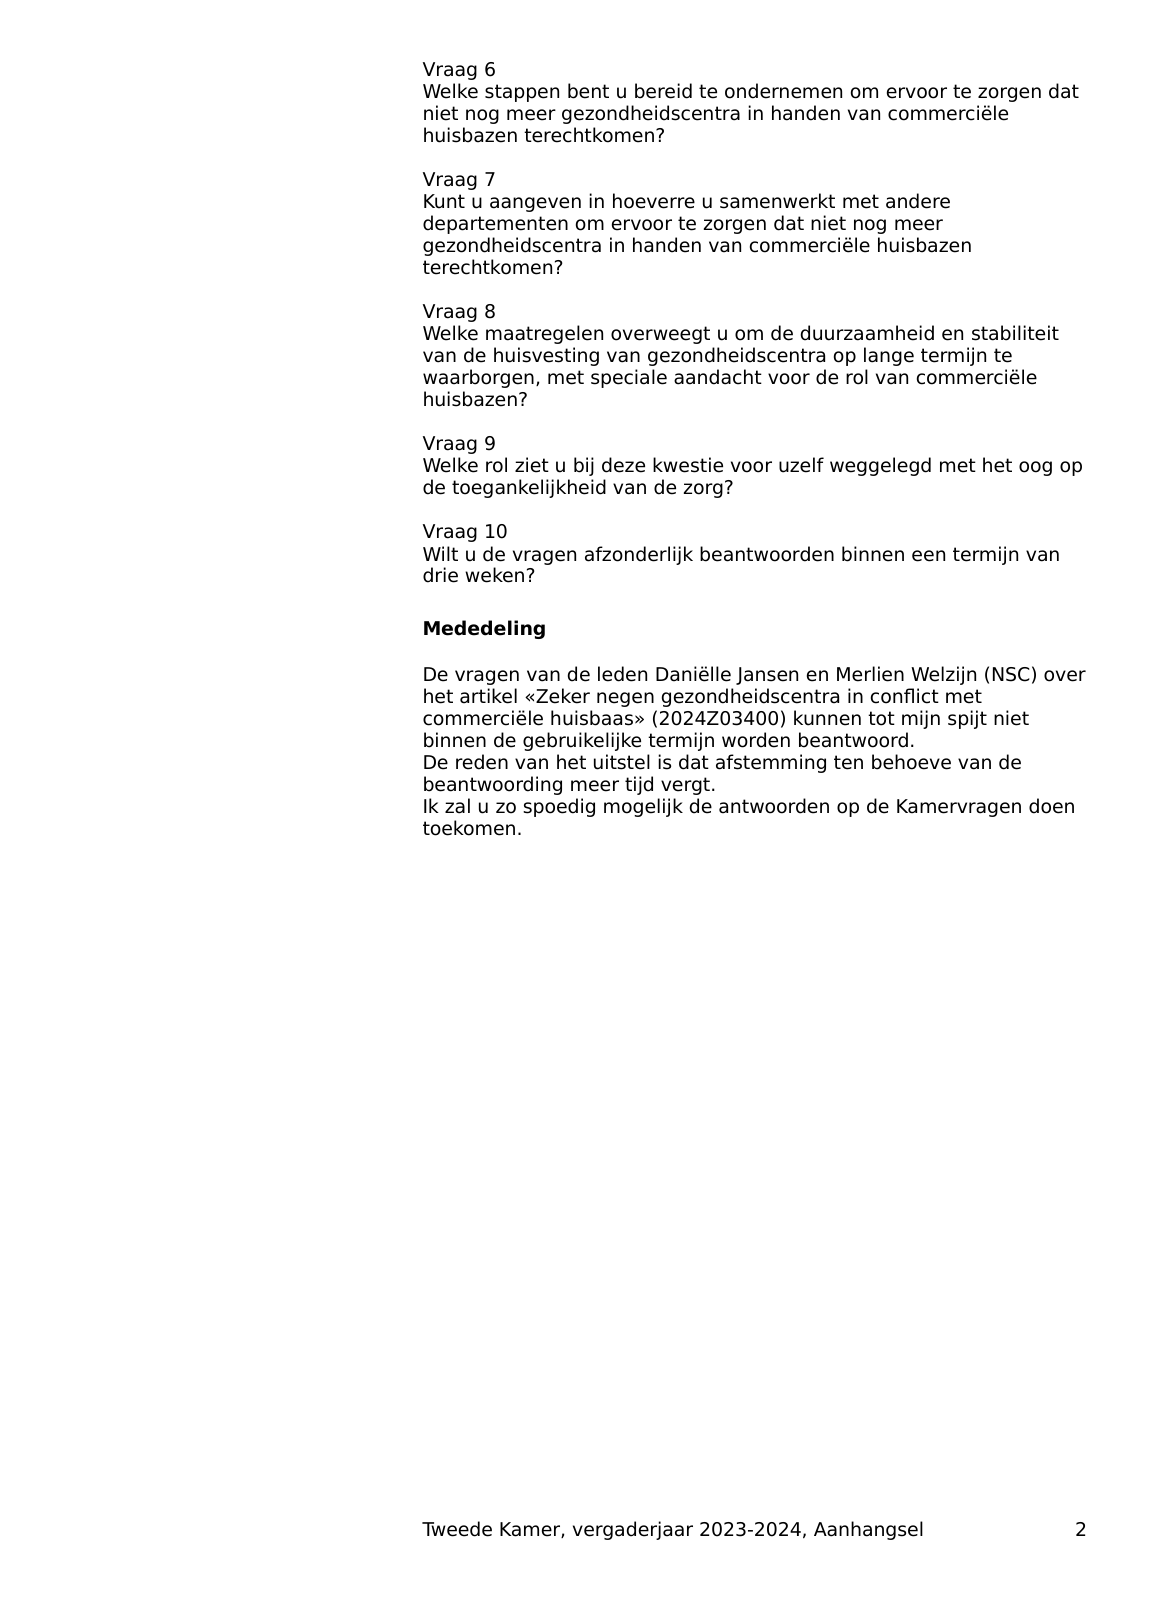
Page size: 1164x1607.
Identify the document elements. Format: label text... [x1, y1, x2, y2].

text Wilt u de vragen afzonderlijk beantwoorden binnen een termijn van drie weken? [422, 543, 1087, 587]
text Kunt u aangeven in hoeverre u samenwerkt met andere departementen om ervoor te zorgen dat niet nog meer gezondheidscentra in handen van commerciële huisbazen terechtkomen? [422, 191, 1087, 279]
text Welke maatregelen overweegt u om de duurzaamheid en stabiliteit van de huisvesting van gezondheidscentra op lange termijn te waarborgen, met speciale aandacht voor de rol van commerciële huisbazen? [422, 323, 1087, 411]
text De vragen van de leden Daniëlle Jansen en Merlien Welzijn (NSC) over het artikel «Zeker negen gezondheidscentra in conflict met commerciële huisbaas» (2024Z03400) kunnen tot mijn spijt niet binnen de gebruikelijke termijn worden beantwoord. [422, 664, 1087, 752]
text Welke rol ziet u bij deze kwestie voor uzelf weggelegd met het oog op de toegankelijkheid van de zorg? [422, 455, 1087, 499]
text Vraag 8 [422, 301, 1087, 323]
text Welke stappen bent u bereid te ondernemen om ervoor te zorgen dat niet nog meer gezondheidscentra in handen van commerciële huisbazen terechtkomen? [422, 81, 1087, 147]
subtitle Mededeling [422, 617, 1087, 639]
text Ik zal u zo spoedig mogelijk de antwoorden op de Kamervragen doen toekomen. [422, 796, 1087, 840]
text Vraag 6 [422, 59, 1087, 81]
text Vraag 7 [422, 169, 1087, 191]
text De reden van het uitstel is dat afstemming ten behoeve van de beantwoording meer tijd vergt. [422, 752, 1087, 796]
text Vraag 9 [422, 433, 1087, 455]
text Vraag 10 [422, 521, 1087, 543]
